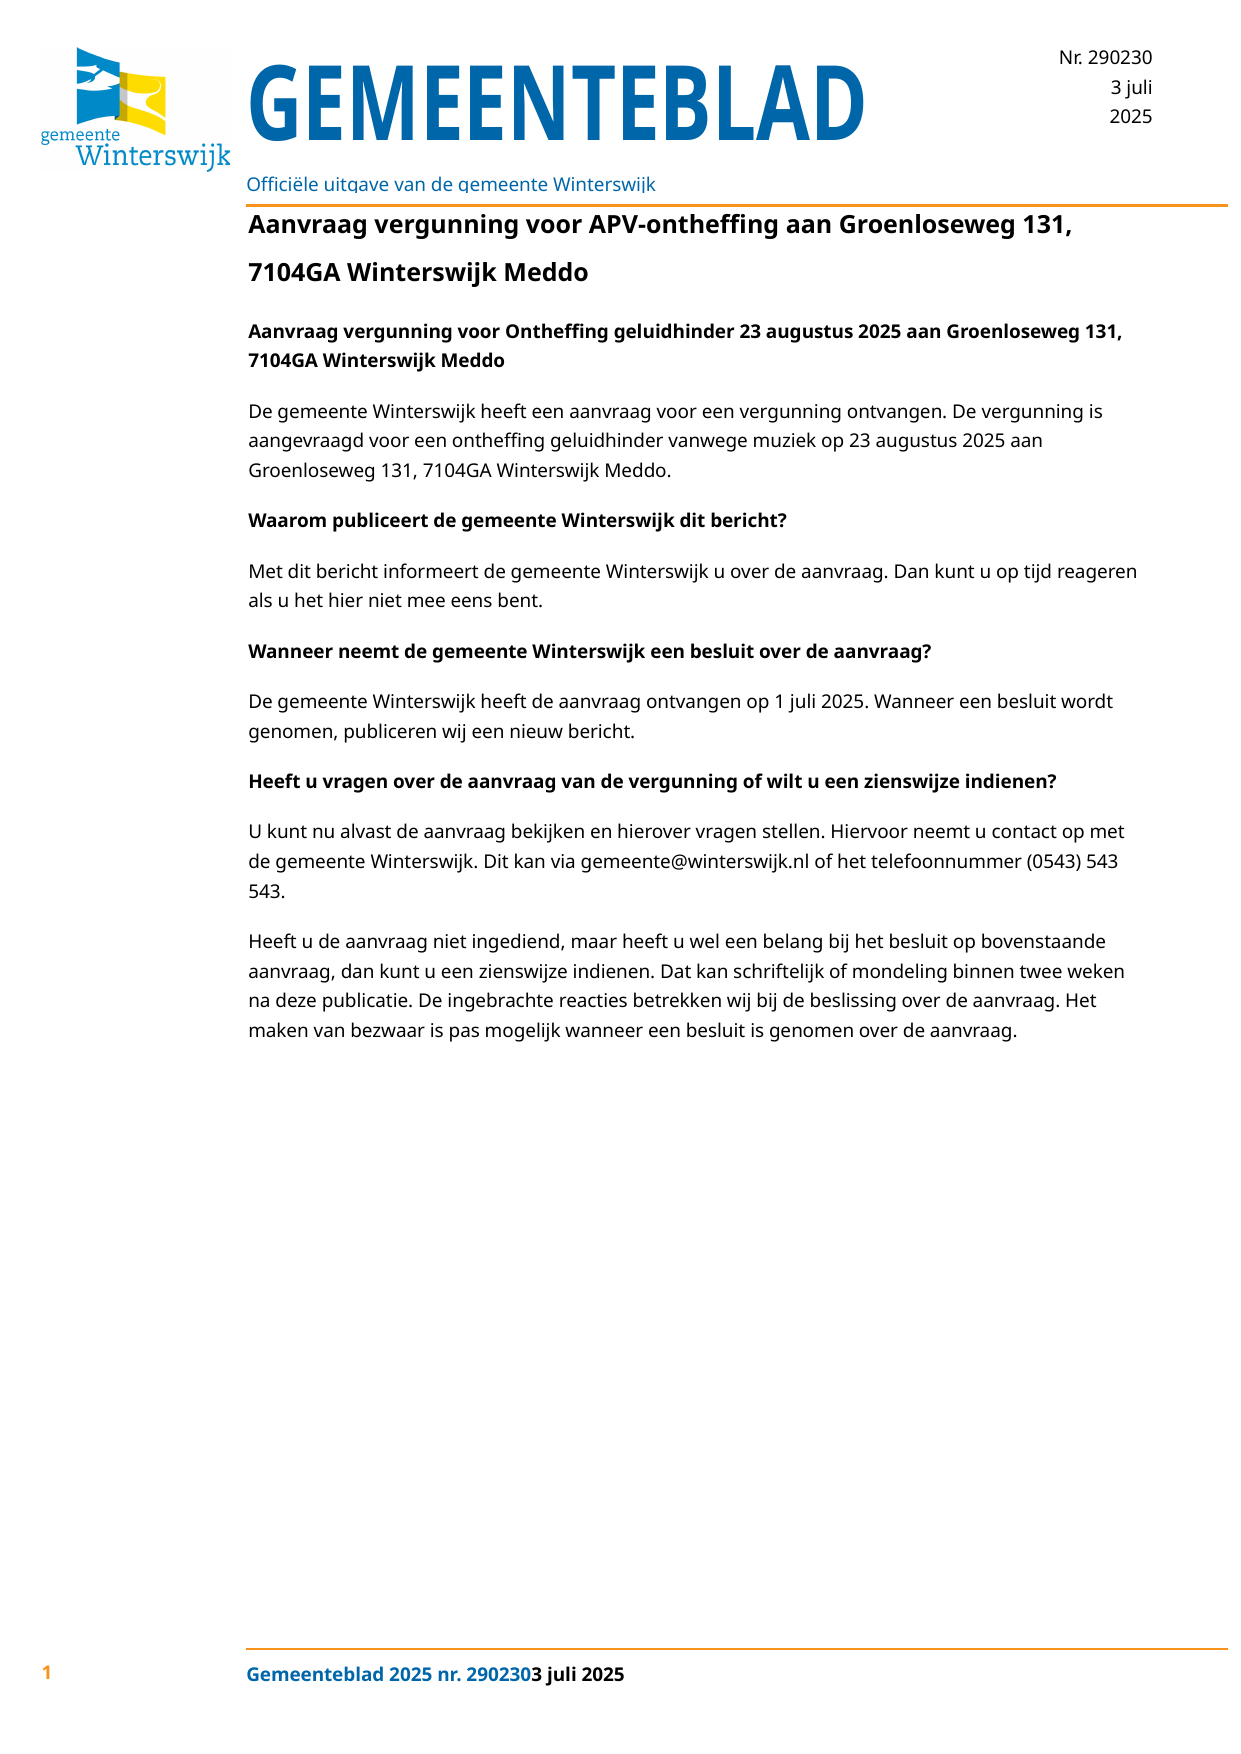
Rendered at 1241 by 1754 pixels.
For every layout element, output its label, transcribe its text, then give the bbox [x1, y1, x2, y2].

text U kunt nu alvast de aanvraag bekijken en hierover vragen stellen. Hiervoor neemt u contact op met de gemeente Winterswijk. Dit kan via gemeente@winterswijk.nl of het telefoonnummer (0543) 543 543. [248, 819, 1152, 904]
picture [41, 47, 231, 172]
text De gemeente Winterswijk heeft de aanvraag ontvangen op 1 juli 2025. Wanneer een besluit wordt genomen, publiceren wij een nieuw bericht. [248, 688, 1152, 744]
text Heeft u de aanvraag niet ingediend, maar heeft u wel een belang bij het besluit op bovenstaande aanvraag, dan kunt u een zienswijze indienen. Dat kan schriftelijk of mondeling binnen twee weken na deze publicatie. De ingebrachte reacties betrekken wij bij de beslissing over de aanvraag. Het maken van bezwaar is pas mogelijk wanneer een besluit is genomen over de aanvraag. [248, 928, 1152, 1043]
picture [225, 153, 231, 162]
text Met dit bericht informeert de gemeente Winterswijk u over de aanvraag. Dan kunt u op tijd reageren als u het hier niet mee eens bent. [248, 558, 1152, 613]
text Heeft u vragen over de aanvraag van de vergunning of wilt u een zienswijze indienen? [248, 768, 1152, 794]
text Aanvraag vergunning voor APV-ontheffing aan Groenloseweg 131, 7104GA Winterswijk Meddo [248, 207, 1152, 288]
text Waarom publiceert de gemeente Winterswijk dit bericht? [248, 507, 1152, 533]
text Aanvraag vergunning voor Ontheffing geluidhinder 23 augustus 2025 aan Groenloseweg 131, 7104GA Winterswijk Meddo [248, 318, 1152, 373]
text Wanneer neemt de gemeente Winterswijk een besluit over de aanvraag? [248, 638, 1152, 664]
text De gemeente Winterswijk heeft een aanvraag voor een vergunning ontvangen. De vergunning is aangevraagd voor een ontheffing geluidhinder vanwege muziek op 23 augustus 2025 aan Groenloseweg 131, 7104GA Winterswijk Meddo. [248, 398, 1152, 483]
